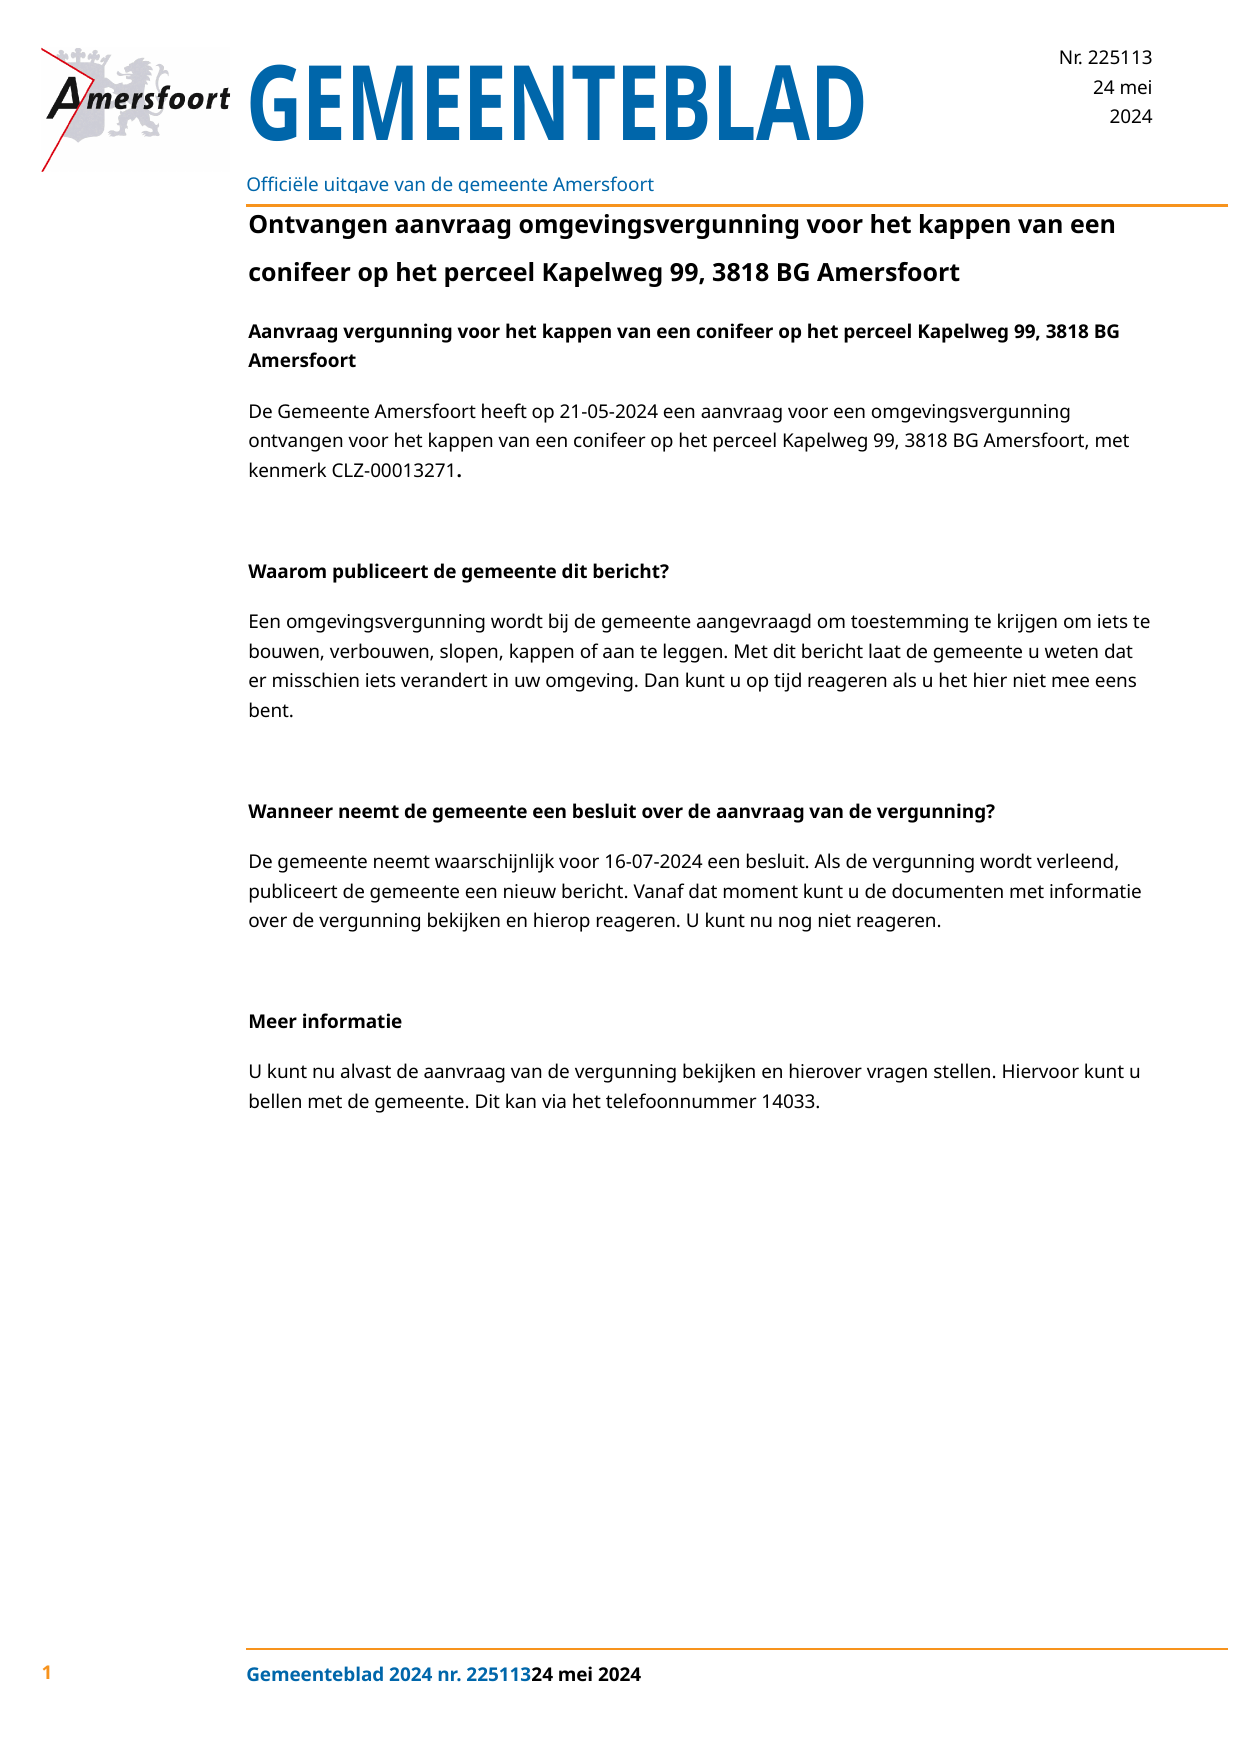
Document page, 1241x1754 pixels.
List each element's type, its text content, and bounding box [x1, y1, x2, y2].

text Aanvraag vergunning voor het kappen van een conifeer op het perceel Kapelweg 99, 3818 BG Amersfoort [248, 318, 1152, 373]
text Wanneer neemt de gemeente een besluit over de aanvraag van de vergunning? [248, 798, 1152, 824]
text De Gemeente Amersfoort heeft op 21-05-2024 een aanvraag voor een omgevingsvergunning ontvangen voor het kappen van een conifeer op het perceel Kapelweg 99, 3818 BG Amersfoort, met kenmerk CLZ-00013271. [248, 398, 1152, 483]
text Een omgevingsvergunning wordt bij de gemeente aangevraagd om toestemming te krijgen om iets te bouwen, verbouwen, slopen, kappen of aan te leggen. Met dit bericht laat de gemeente u weten dat er misschien iets verandert in uw omgeving. Dan kunt u op tijd reageren als u het hier niet mee eens bent. [248, 608, 1152, 723]
text Ontvangen aanvraag omgevingsvergunning voor het kappen van een conifeer op het perceel Kapelweg 99, 3818 BG Amersfoort [248, 207, 1152, 288]
text Meer informatie [248, 1008, 1152, 1034]
text De gemeente neemt waarschijnlijk voor 16-07-2024 een besluit. Als de vergunning wordt verleend, publiceert de gemeente een nieuw bericht. Vanaf dat moment kunt u de documenten met informatie over de vergunning bekijken en hierop reageren. U kunt nu nog niet reageren. [248, 848, 1152, 933]
text U kunt nu alvast de aanvraag van de vergunning bekijken en hierover vragen stellen. Hiervoor kunt u bellen met de gemeente. Dit kan via het telefoonnummer 14033. [248, 1059, 1152, 1114]
picture [41, 47, 231, 172]
text Waarom publiceert de gemeente dit bericht? [248, 558, 1152, 584]
